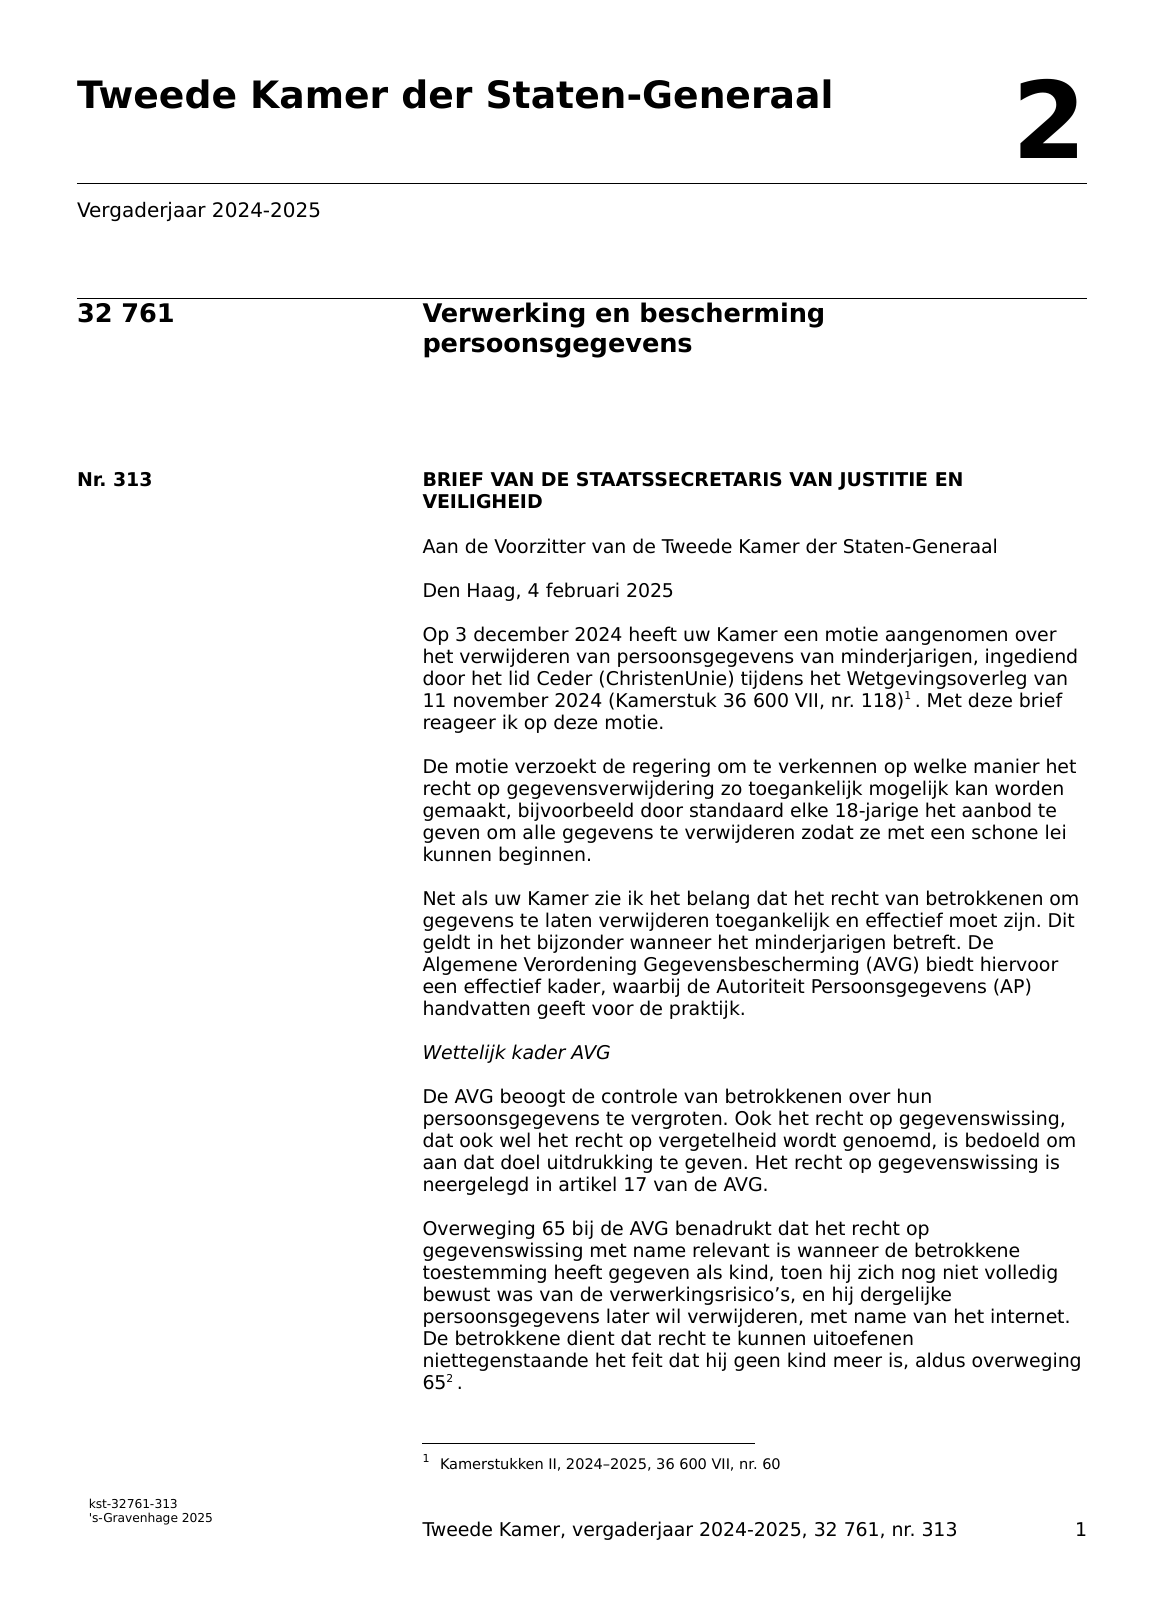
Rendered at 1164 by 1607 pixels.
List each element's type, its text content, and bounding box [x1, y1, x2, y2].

text De AVG beoogt de controle van betrokkenen over hun persoonsgegevens te vergroten. Ook het recht op gegevenswissing, dat ook wel het recht op vergetelheid wordt genoemd, is bedoeld om aan dat doel uitdrukking te geven. Het recht op gegevenswissing is neergelegd in artikel 17 van de AVG. [422, 1086, 1087, 1196]
text Op 3 december 2024 heeft uw Kamer een motie aangenomen over het verwijderen van persoonsgegevens van minderjarigen, ingediend door het lid Ceder (ChristenUnie) tijdens het Wetgevingsoverleg van 11 november 2024 (Kamerstuk 36 600 VII, nr. 118). Met deze brief reageer ik op deze motie. [422, 624, 1087, 734]
subtitle Nr. 313 BRIEF VAN DE STAATSSECRETARIS VAN JUSTITIE EN VEILIGHEID [77, 469, 1087, 513]
text 's-Gravenhage 2025 [88, 1511, 323, 1525]
table_header 2 [886, 59, 1087, 183]
text Net als uw Kamer zie ik het belang dat het recht van betrokkenen om gegevens te laten verwijderen toegankelijk en effectief moet zijn. Dit geldt in het bijzonder wanneer het minderjarigen betreft. De Algemene Verordening Gegevensbescherming (AVG) biedt hiervoor een effectief kader, waarbij de Autoriteit Persoonsgegevens (AP) handvatten geeft voor de praktijk. [422, 888, 1087, 1020]
table_header Tweede Kamer der Staten-Generaal [77, 59, 886, 183]
text De motie verzoekt de regering om te verkennen op welke manier het recht op gegevensverwijdering zo toegankelijk mogelijk kan worden gemaakt, bijvoorbeeld door standaard elke 18-jarige het aanbod te geven om alle gegevens te verwijderen zodat ze met een schone lei kunnen beginnen. [422, 756, 1087, 866]
table_cell Vergaderjaar 2024-2025 [77, 184, 1087, 298]
subtitle Wettelijk kader AVG [422, 1042, 1087, 1064]
text Aan de Voorzitter van de Tweede Kamer der Staten-Generaal [422, 536, 1087, 557]
subtitle 32 761 Verwerking en bescherming persoonsgegevens [77, 299, 1087, 358]
text kst-32761-313 [88, 1497, 323, 1511]
text Kamerstukken II, 2024–2025, 36 600 VII, nr. 60 [422, 1452, 1087, 1474]
text Den Haag, 4 februari 2025 [422, 580, 1087, 602]
text Overweging 65 bij de AVG benadrukt dat het recht op gegevenswissing met name relevant is wanneer de betrokkene toestemming heeft gegeven als kind, toen hij zich nog niet volledig bewust was van de verwerkingsrisico’s, en hij dergelijke persoonsgegevens later wil verwijderen, met name van het internet. De betrokkene dient dat recht te kunnen uitoefenen niettegenstaande het feit dat hij geen kind meer is, aldus overweging 65. [422, 1218, 1087, 1394]
